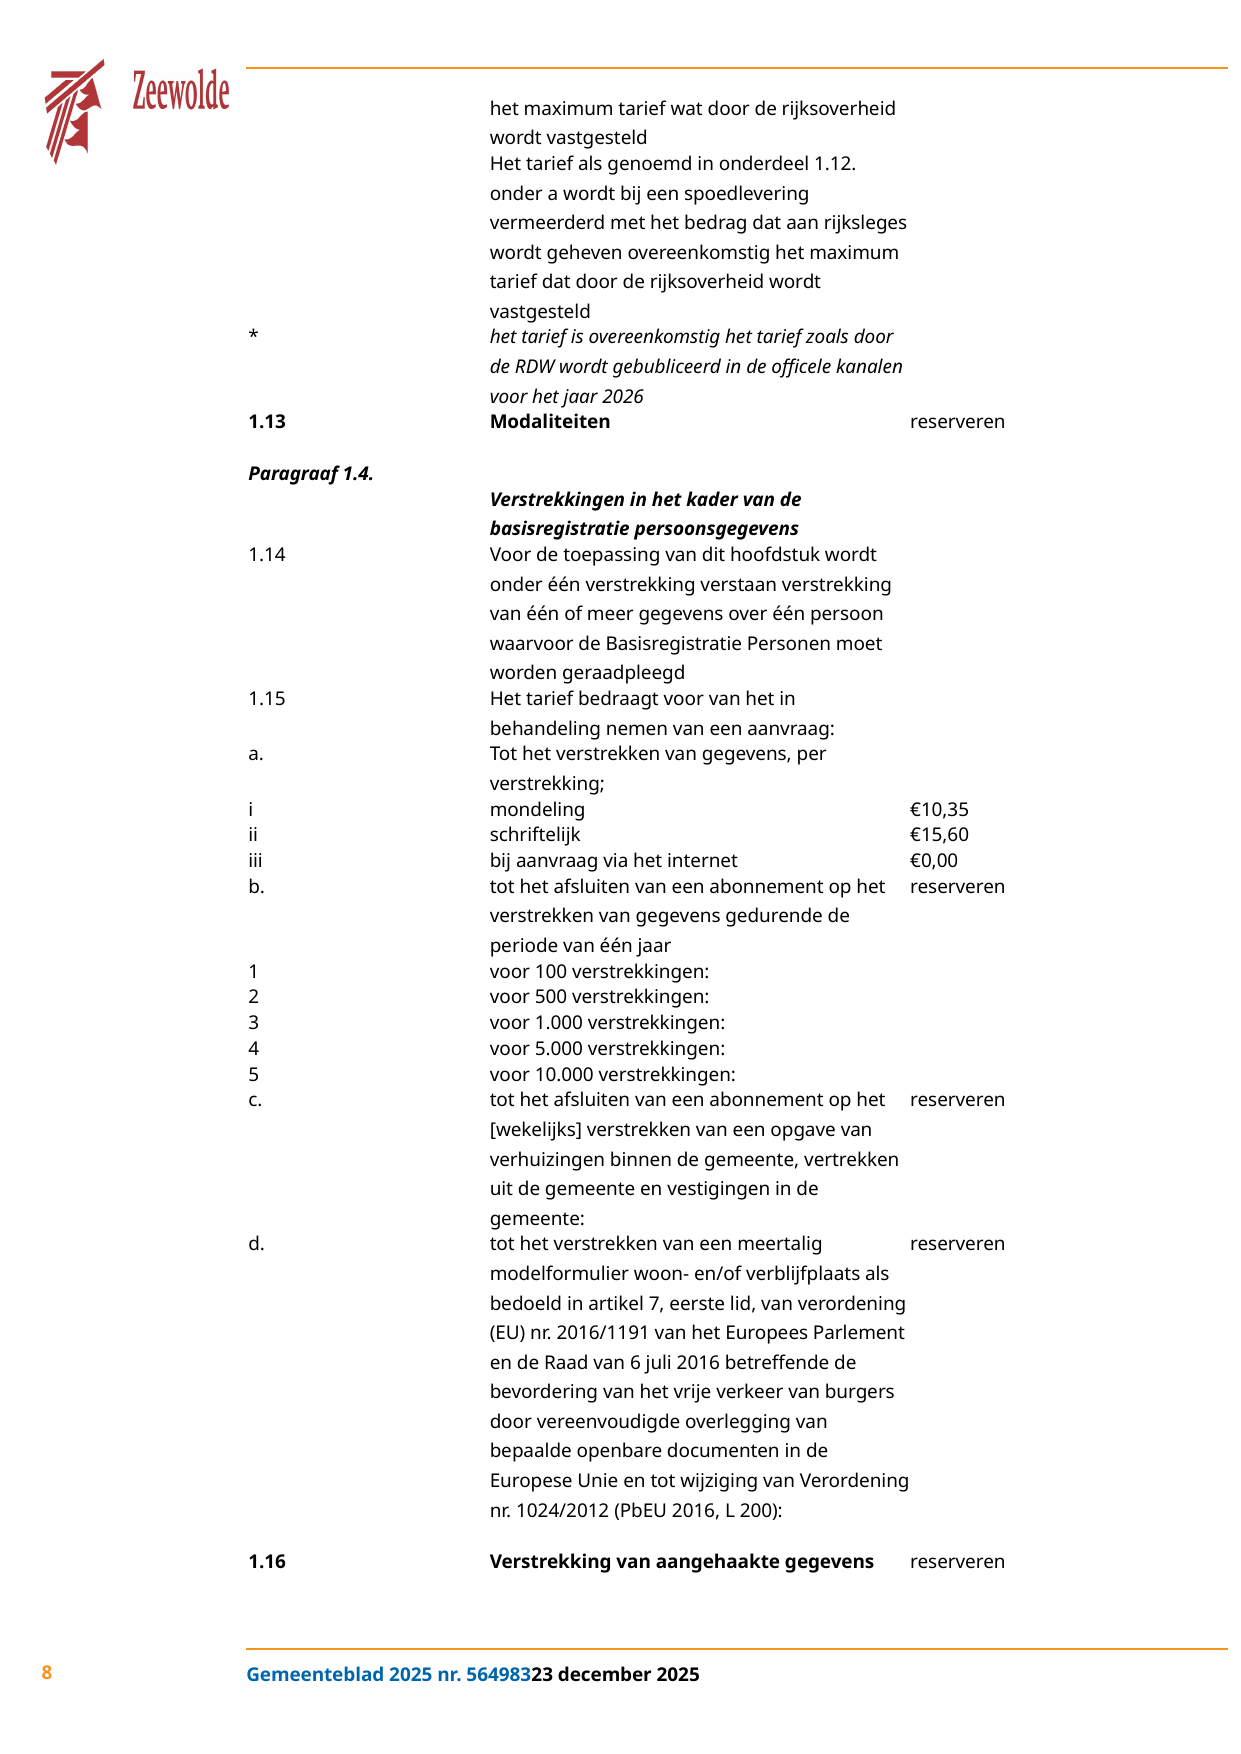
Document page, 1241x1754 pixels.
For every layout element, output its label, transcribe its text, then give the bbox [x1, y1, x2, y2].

table_cell [910, 1061, 1152, 1087]
table_cell [910, 486, 1152, 541]
table_cell 5 [248, 1061, 489, 1087]
table_cell [490, 434, 910, 460]
table_cell voor 100 verstrekkingen: [490, 958, 910, 984]
table_cell 1 [248, 958, 489, 984]
table_cell Het tarief als genoemd in onderdeel 1.12. onder a wordt bij een spoedlevering vermeerderd met het bedrag dat aan rijksleges wordt geheven overeenkomstig het maximum tarief dat door de rijksoverheid wordt vastgesteld [490, 150, 910, 324]
table_cell [490, 1574, 910, 1600]
table_cell Voor de toepassing van dit hoofdstuk wordt onder één verstrekking verstaan verstrekking van één of meer gegevens over één persoon waarvoor de Basisregistratie Personen moet worden geraadpleegd [490, 541, 910, 685]
table_cell voor 1.000 verstrekkingen: [490, 1009, 910, 1035]
table_cell 3 [248, 1009, 489, 1035]
table_cell [248, 434, 489, 460]
table_cell [910, 95, 1152, 150]
table_cell [910, 1523, 1152, 1548]
table_cell c. [248, 1087, 489, 1231]
table_cell 1.15 [248, 685, 489, 741]
table_cell Paragraaf 1.4. [248, 460, 489, 486]
table_cell [910, 1009, 1152, 1035]
table_cell [910, 434, 1152, 460]
table_cell [910, 460, 1152, 486]
table_cell 4 [248, 1035, 489, 1061]
table_cell tot het verstrekken van een meertalig modelformulier woon- en/of verblijfplaats als bedoeld in artikel 7, eerste lid, van verordening (EU) nr. 2016/1191 van het Europees Parlement en de Raad van 6 juli 2016 betreffende de bevordering van het vrije verkeer van burgers door vereenvoudigde overlegging van bepaalde openbare documenten in de Europese Unie en tot wijziging van Verordening nr. 1024/2012 (PbEU 2016, L 200): [490, 1231, 910, 1523]
table_cell ii [248, 822, 489, 847]
table_cell d. [248, 1231, 489, 1523]
table_cell 1.14 [248, 541, 489, 685]
table_cell iii [248, 847, 489, 873]
table_cell voor 10.000 verstrekkingen: [490, 1061, 910, 1087]
table_cell reserveren [910, 1087, 1152, 1231]
table_cell 1.16 [248, 1548, 489, 1574]
table_cell het tarief is overeenkomstig het tarief zoals door de RDW wordt gebubliceerd in de officele kanalen voor het jaar 2026 [490, 324, 910, 409]
table_cell Verstrekking van aangehaakte gegevens [490, 1548, 910, 1574]
table_cell tot het afsluiten van een abonnement op het [wekelijks] verstrekken van een opgave van verhuizingen binnen de gemeente, vertrekken uit de gemeente en vestigingen in de gemeente: [490, 1087, 910, 1231]
table_cell [910, 685, 1152, 741]
table_cell [248, 1523, 489, 1548]
table_cell voor 500 verstrekkingen: [490, 984, 910, 1009]
table_cell reserveren [910, 1548, 1152, 1574]
table_cell [910, 1574, 1152, 1600]
table_cell 2 [248, 984, 489, 1009]
table_cell [490, 460, 910, 486]
table_cell schriftelijk [490, 822, 910, 847]
table_cell Modaliteiten [490, 409, 910, 434]
table_cell reserveren [910, 1231, 1152, 1523]
table_cell voor 5.000 verstrekkingen: [490, 1035, 910, 1061]
table_cell [910, 741, 1152, 796]
table_cell [248, 95, 489, 150]
table_cell reserveren [910, 873, 1152, 958]
table_cell [910, 324, 1152, 409]
table_cell [910, 1035, 1152, 1061]
table_cell mondeling [490, 796, 910, 822]
picture [41, 47, 231, 172]
table_cell [910, 958, 1152, 984]
table_cell het maximum tarief wat door de rijksoverheid wordt vastgesteld [490, 95, 910, 150]
table_cell tot het afsluiten van een abonnement op het verstrekken van gegevens gedurende de periode van één jaar [490, 873, 910, 958]
table_cell a. [248, 741, 489, 796]
table_cell Het tarief bedraagt voor van het in behandeling nemen van een aanvraag: [490, 685, 910, 741]
table_cell [248, 150, 489, 324]
table_cell [910, 984, 1152, 1009]
table_cell * [248, 324, 489, 409]
table_cell Tot het verstrekken van gegevens, per verstrekking; [490, 741, 910, 796]
table_cell [910, 150, 1152, 324]
table_cell i [248, 796, 489, 822]
table_cell [910, 541, 1152, 685]
table_cell [248, 1574, 489, 1600]
table_cell [490, 1523, 910, 1548]
table_cell bij aanvraag via het internet [490, 847, 910, 873]
table_cell €15,60 [910, 822, 1152, 847]
table_cell 1.13 [248, 409, 489, 434]
table_cell €10,35 [910, 796, 1152, 822]
table_cell b. [248, 873, 489, 958]
table_cell reserveren [910, 409, 1152, 434]
table_cell €0,00 [910, 847, 1152, 873]
table_cell [248, 486, 489, 541]
table_cell Verstrekkingen in het kader van de basisregistratie persoonsgegevens [490, 486, 910, 541]
